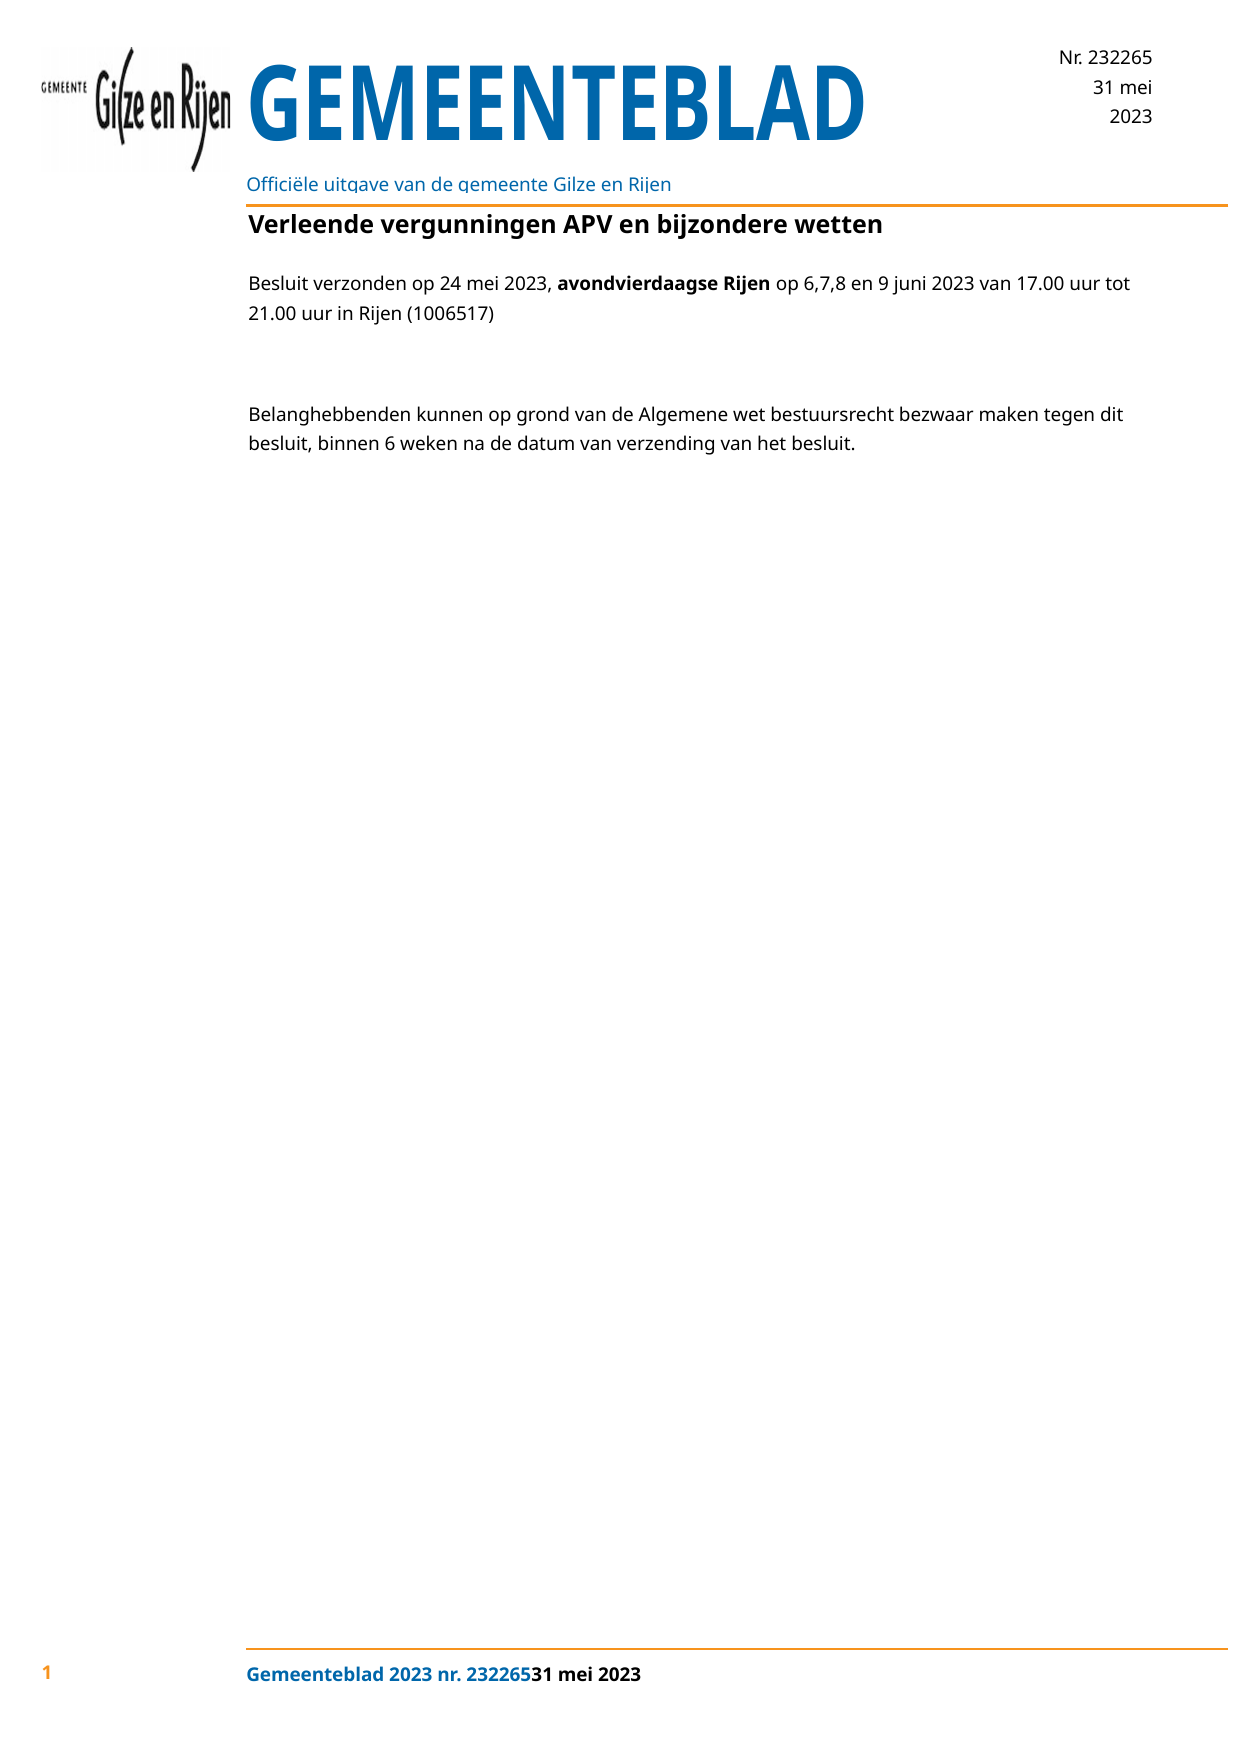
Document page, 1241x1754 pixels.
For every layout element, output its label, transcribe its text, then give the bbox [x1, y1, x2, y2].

picture [41, 47, 231, 172]
text Verleende vergunningen APV en bijzondere wetten [248, 207, 1152, 241]
text Besluit verzonden op 24 mei 2023, avondvierdaagse Rijen op 6,7,8 en 9 juni 2023 van 17.00 uur tot 21.00 uur in Rijen (1006517) [248, 270, 1152, 326]
text Belanghebbenden kunnen op grond van de Algemene wet bestuursrecht bezwaar maken tegen dit besluit, binnen 6 weken na de datum van verzending van het besluit. [248, 401, 1152, 456]
